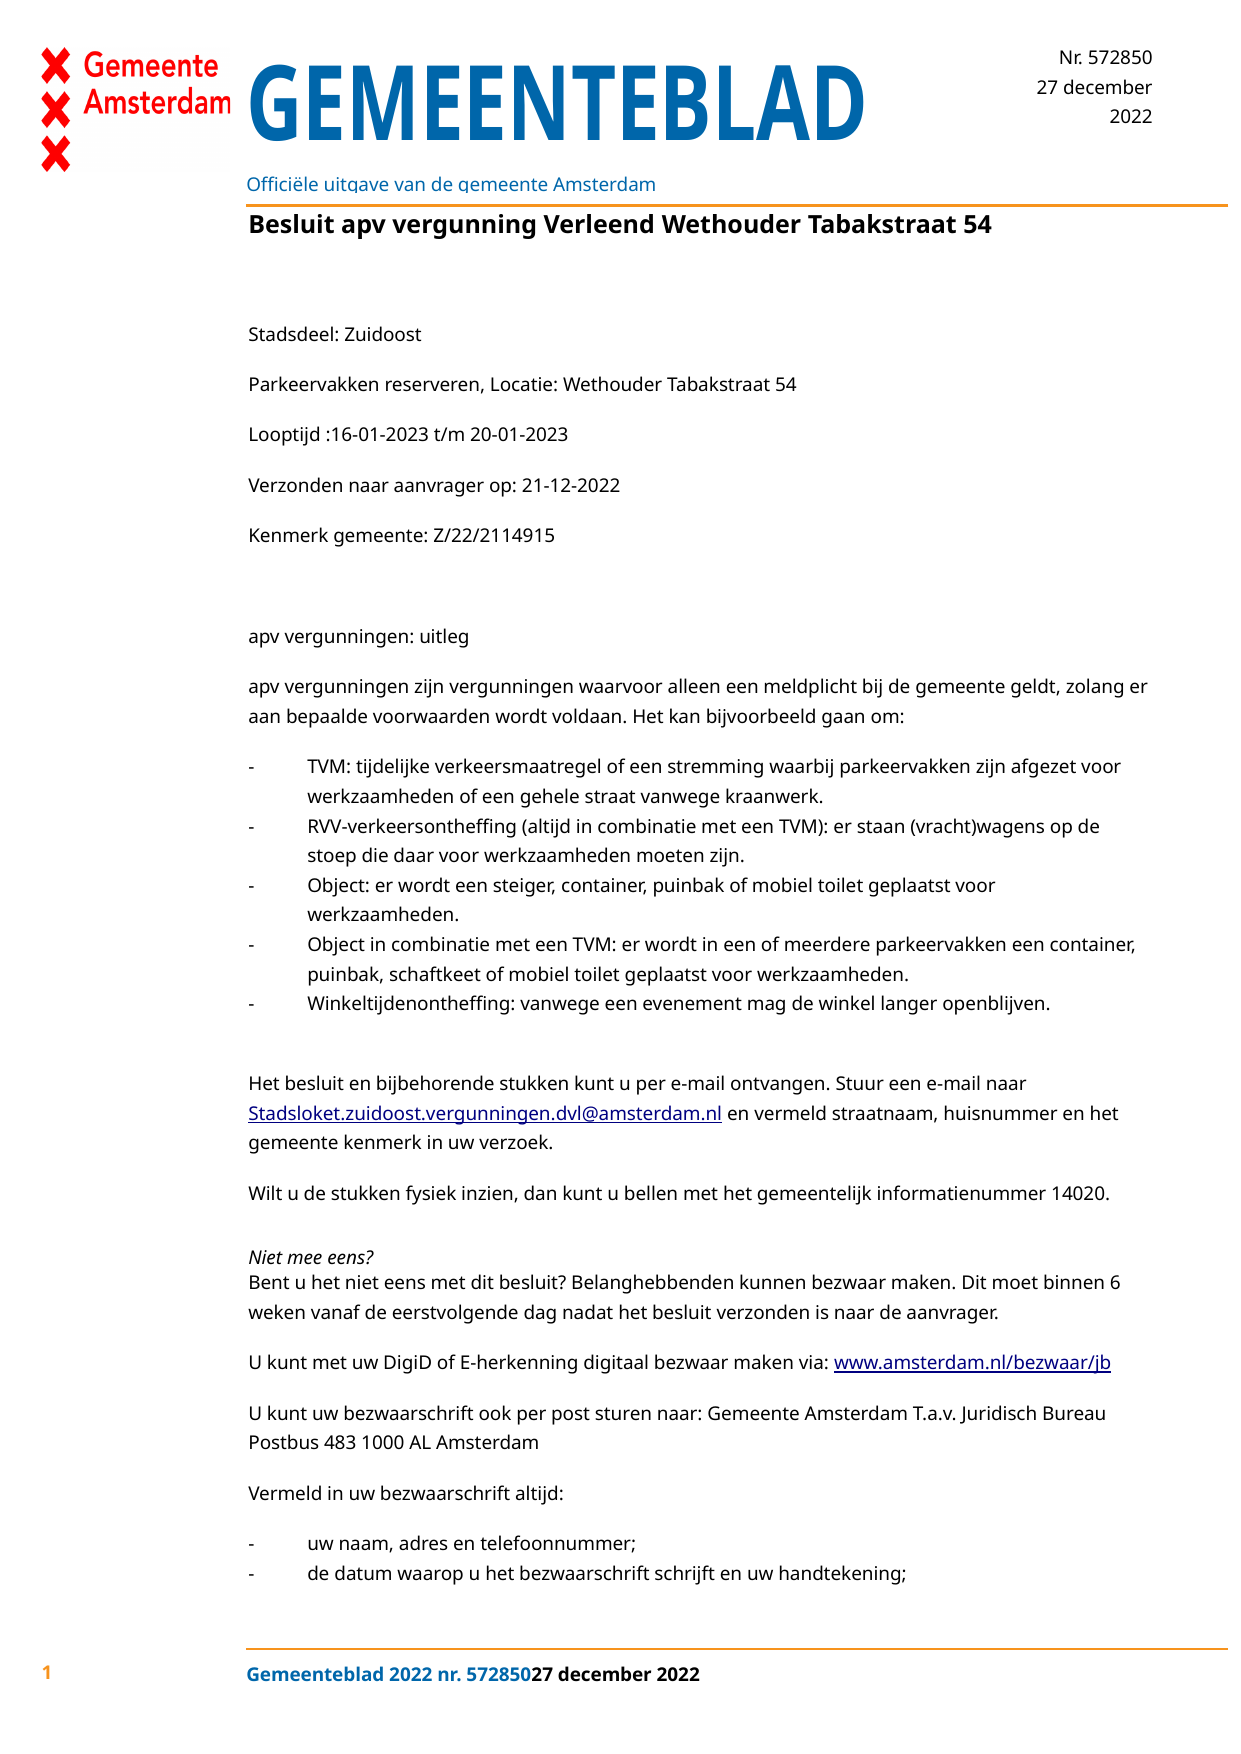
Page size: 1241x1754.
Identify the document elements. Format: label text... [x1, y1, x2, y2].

text Vermeld in uw bezwaarschrift altijd: [248, 1480, 1152, 1506]
text Bent u het niet eens met dit besluit? Belanghebbenden kunnen bezwaar maken. Dit moet binnen 6 weken vanaf de eerstvolgende dag nadat het besluit verzonden is naar de aanvrager. [248, 1269, 1152, 1325]
text Verzonden naar aanvrager op: 21-12-2022 [248, 472, 1152, 498]
text Stadsdeel: Zuidoost [248, 321, 1152, 346]
list Object in combinatie met een TVM: er wordt in een of meerdere parkeervakken een container, puinbak, schaftkeet of mobiel toilet geplaatst voor werkzaamheden. [248, 931, 1152, 986]
text apv vergunningen: uitleg [248, 623, 1152, 649]
list Winkeltijdenontheffing: vanwege een evenement mag de winkel langer openblijven. [248, 990, 1152, 1016]
text Kenmerk gemeente: Z/22/2114915 [248, 522, 1152, 548]
text U kunt uw bezwaarschrift ook per post sturen naar: Gemeente Amsterdam T.a.v. Juridisch Bureau Postbus 483 1000 AL Amsterdam [248, 1400, 1152, 1455]
list uw naam, adres en telefoonnummer; [248, 1530, 1152, 1556]
text Het besluit en bijbehorende stukken kunt u per e-mail ontvangen. Stuur een e-mail naar Stadsloket.zuidoost.vergunningen.dvl@amsterdam.nl en vermeld straatnaam, huisnummer en het gemeente kenmerk in uw verzoek. [248, 1070, 1152, 1155]
list Object: er wordt een steiger, container, puinbak of mobiel toilet geplaatst voor werkzaamheden. [248, 872, 1152, 927]
text apv vergunningen zijn vergunningen waarvoor alleen een meldplicht bij de gemeente geldt, zolang er aan bepaalde voorwaarden wordt voldaan. Het kan bijvoorbeeld gaan om: [248, 674, 1152, 729]
list RVV-verkeersontheffing (altijd in combinatie met een TVM): er staan (vracht)wagens op de stoep die daar voor werkzaamheden moeten zijn. [248, 813, 1152, 868]
text U kunt met uw DigiD of E-herkenning digitaal bezwaar maken via: www.amsterdam.nl/bezwaar/jb [248, 1349, 1152, 1375]
list de datum waarop u het bezwaarschrift schrijft en uw handtekening; [248, 1560, 1152, 1586]
list TVM: tijdelijke verkeersmaatregel of een stremming waarbij parkeervakken zijn afgezet voor werkzaamheden of een gehele straat vanwege kraanwerk. [248, 754, 1152, 809]
text Besluit apv vergunning Verleend Wethouder Tabakstraat 54 [248, 207, 1152, 241]
picture [41, 47, 231, 172]
text Looptijd :16-01-2023 t/m 20-01-2023 [248, 422, 1152, 447]
text Parkeervakken reserveren, Locatie: Wethouder Tabakstraat 54 [248, 371, 1152, 397]
text Niet mee eens? [248, 1244, 1152, 1269]
text Wilt u de stukken fysiek inzien, dan kunt u bellen met het gemeentelijk informatienummer 14020. [248, 1180, 1152, 1206]
